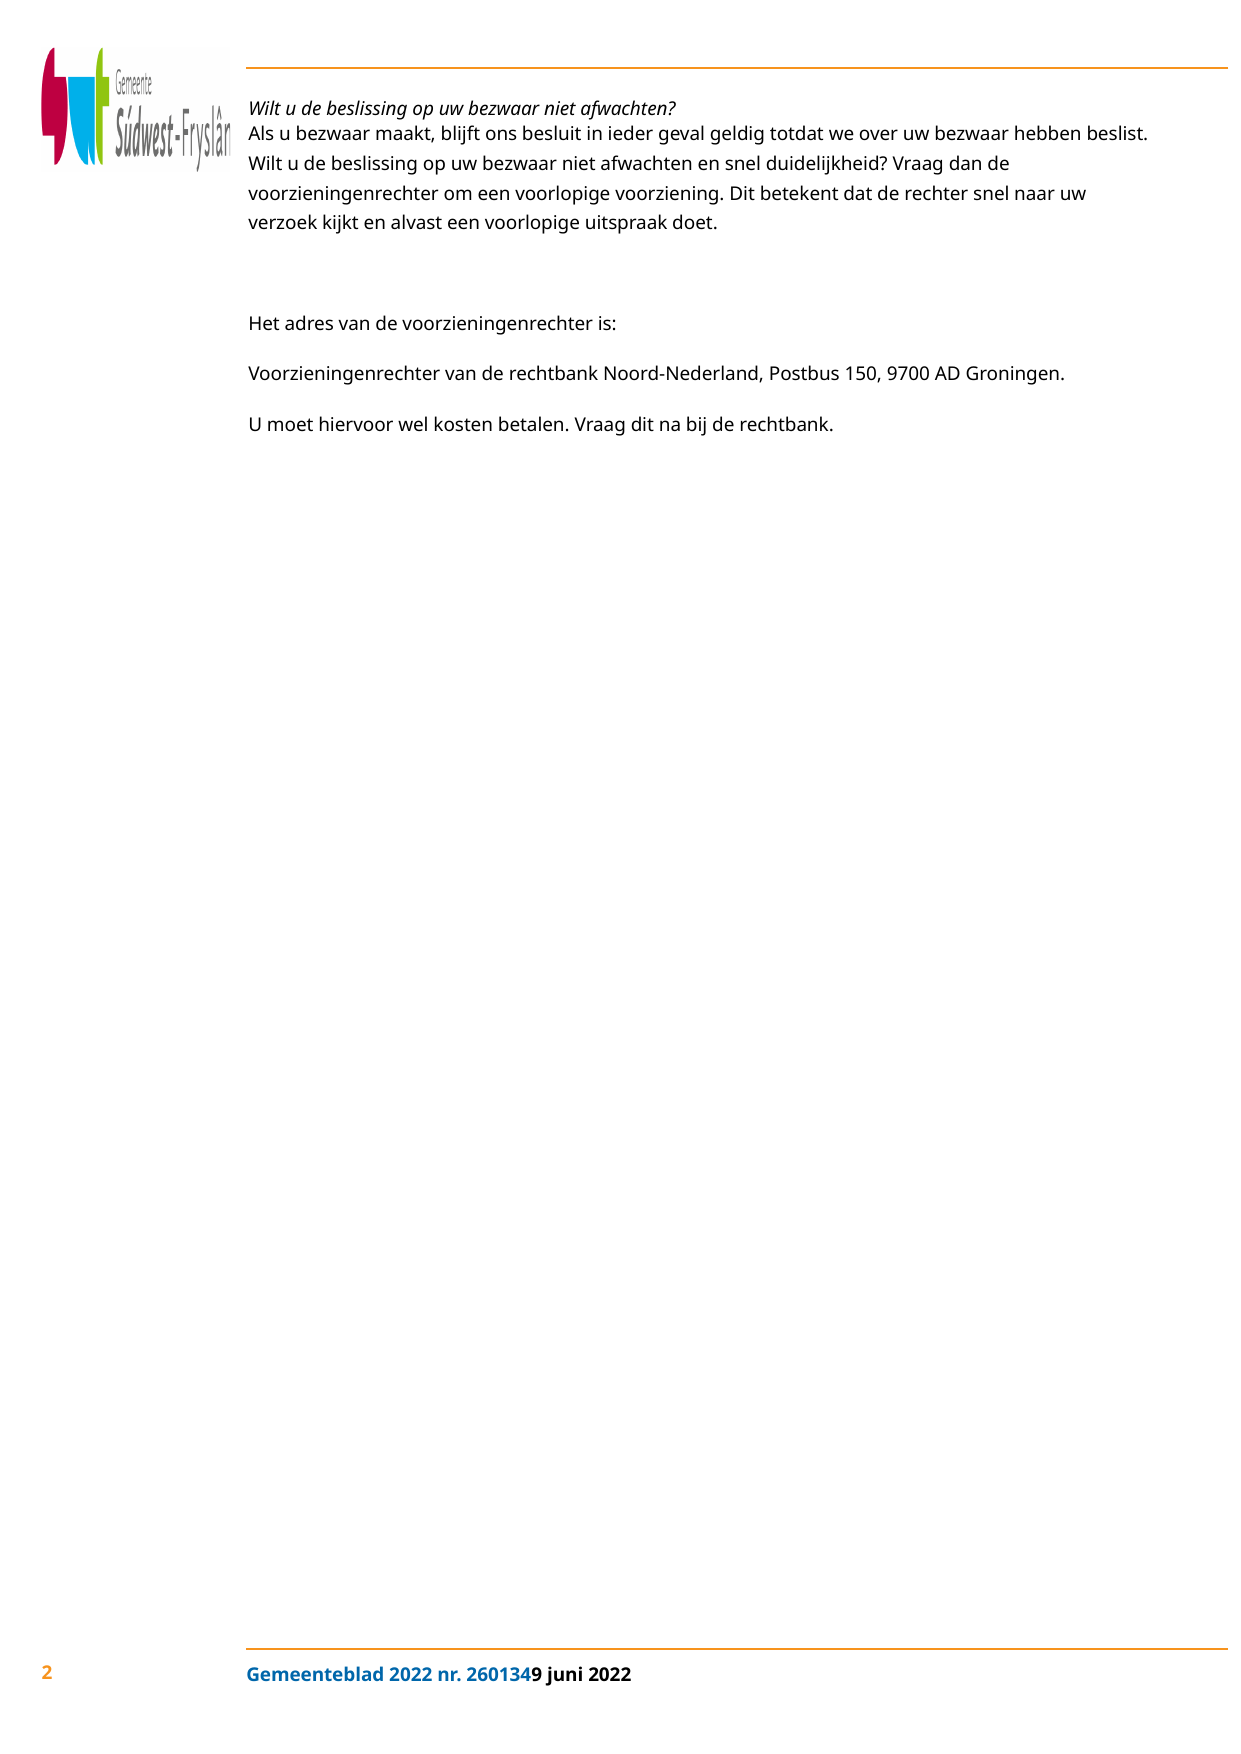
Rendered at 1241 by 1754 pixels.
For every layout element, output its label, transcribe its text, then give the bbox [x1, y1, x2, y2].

text U moet hiervoor wel kosten betalen. Vraag dit na bij de rechtbank. [248, 411, 1152, 437]
text Voorzieningenrechter van de rechtbank Noord-Nederland, Postbus 150, 9700 AD Groningen. [248, 361, 1152, 386]
text Wilt u de beslissing op uw bezwaar niet afwachten? [248, 95, 1152, 121]
text Als u bezwaar maakt, blijft ons besluit in ieder geval geldig totdat we over uw bezwaar hebben beslist. Wilt u de beslissing op uw bezwaar niet afwachten en snel duidelijkheid? Vraag dan de voorzieningenrechter om een voorlopige voorziening. Dit betekent dat de rechter snel naar uw verzoek kijkt en alvast een voorlopige uitspraak doet. [248, 121, 1152, 235]
picture [41, 47, 231, 172]
text Het adres van de voorzieningenrechter is: [248, 310, 1152, 336]
